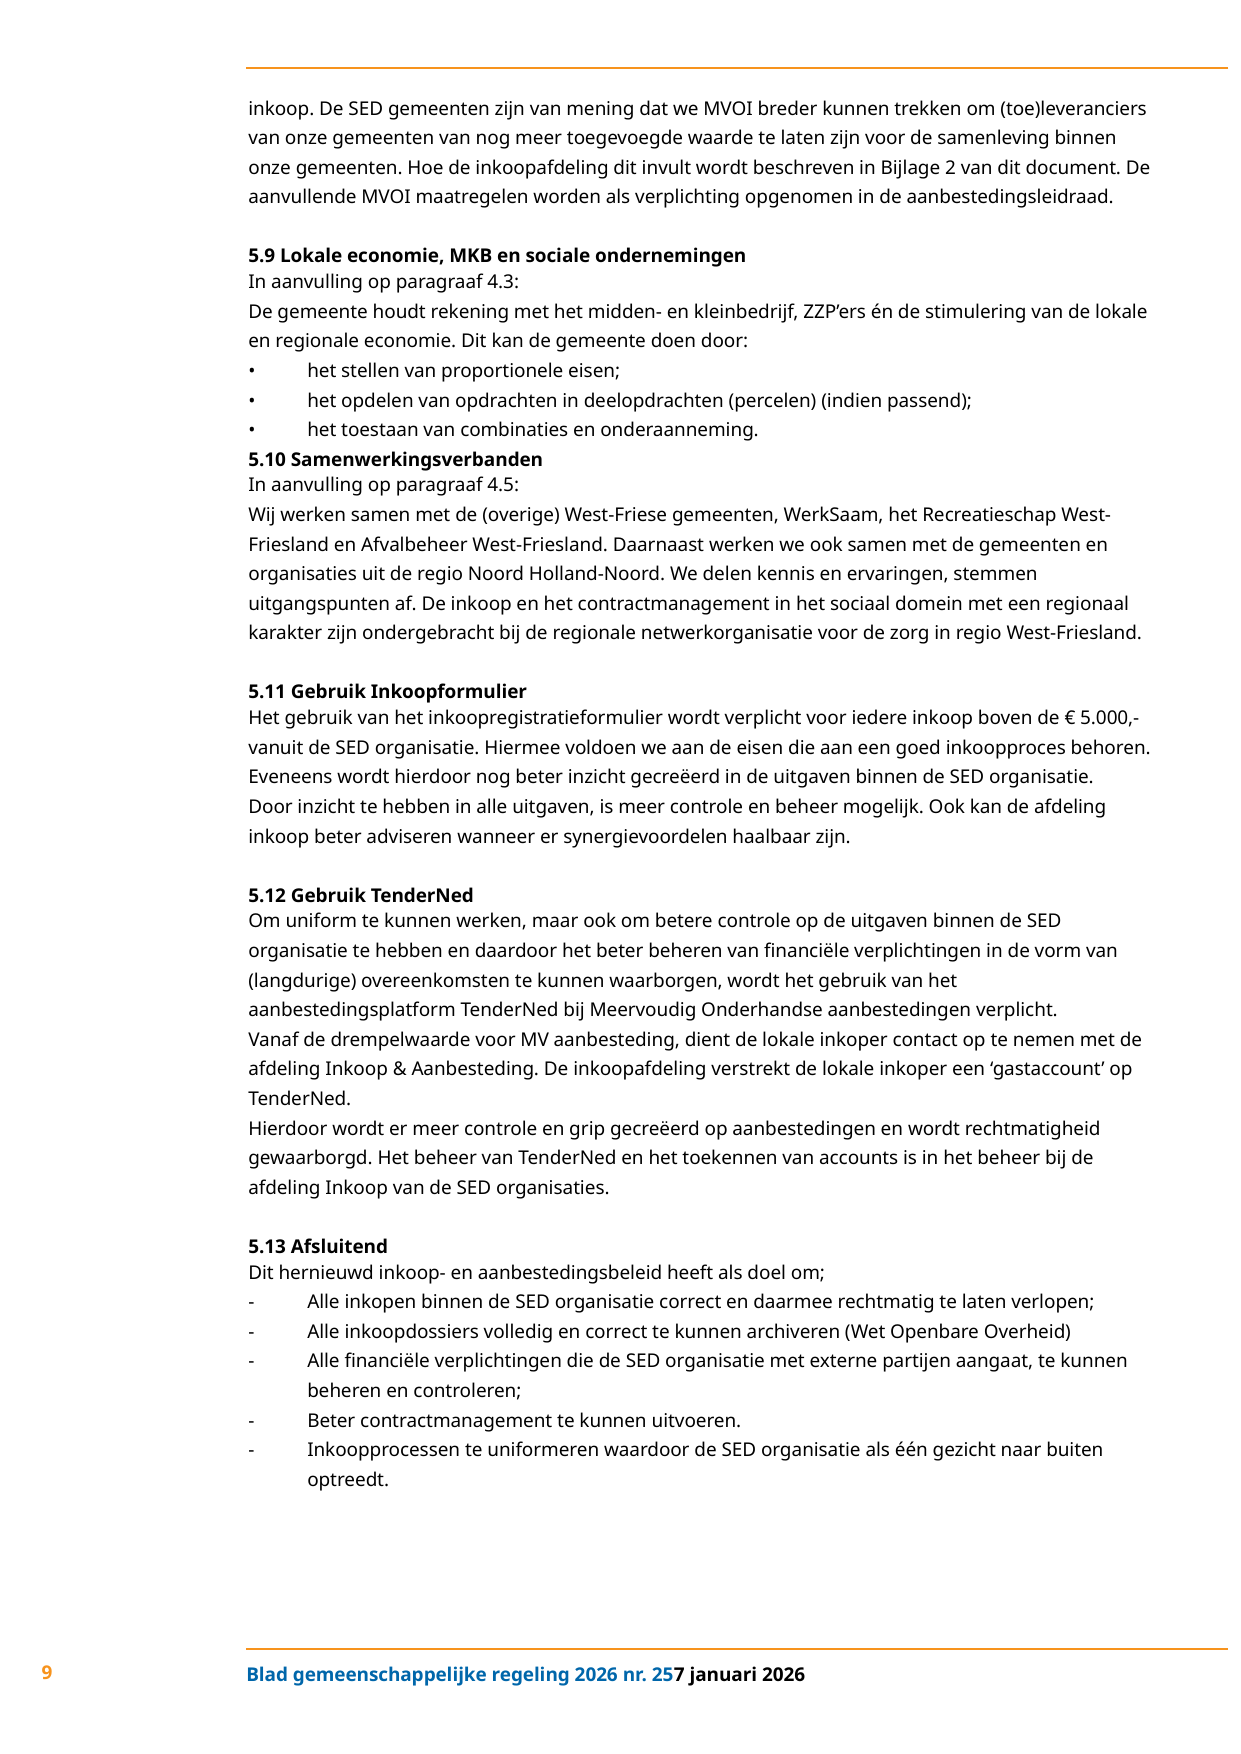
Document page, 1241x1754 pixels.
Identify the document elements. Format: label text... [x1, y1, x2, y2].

text In aanvulling op paragraaf 4.3: [248, 268, 1152, 294]
text 5.9 Lokale economie, MKB en sociale ondernemingen [248, 243, 1152, 268]
list Alle financiële verplichtingen die de SED organisatie met externe partijen aangaat, te kunnen beheren en controleren; [248, 1348, 1152, 1403]
picture [41, 47, 231, 172]
text Door inzicht te hebben in alle uitgaven, is meer controle en beheer mogelijk. Ook kan de afdeling inkoop beter adviseren wanneer er synergievoordelen haalbaar zijn. [248, 793, 1152, 848]
text 5.10 Samenwerkingsverbanden [248, 446, 1152, 472]
text In aanvulling op paragraaf 4.5: [248, 472, 1152, 497]
text 5.13 Afsluitend [248, 1233, 1152, 1259]
list Alle inkopen binnen de SED organisatie correct en daarmee rechtmatig te laten verlopen; [248, 1288, 1152, 1314]
text Om uniform te kunnen werken, maar ook om betere controle op de uitgaven binnen de SED organisatie te hebben en daardoor het beter beheren van financiële verplichtingen in de vorm van (langdurige) overeenkomsten te kunnen waarborgen, wordt het gebruik van het aanbestedingsplatform TenderNed bij Meervoudig Onderhandse aanbestedingen verplicht. [248, 908, 1152, 1022]
text Het gebruik van het inkoopregistratieformulier wordt verplicht voor iedere inkoop boven de € 5.000,- vanuit de SED organisatie. Hiermee voldoen we aan de eisen die aan een goed inkoopproces behoren. Eveneens wordt hierdoor nog beter inzicht gecreëerd in de uitgaven binnen de SED organisatie. [248, 704, 1152, 789]
text Vanaf de drempelwaarde voor MV aanbesteding, dient de lokale inkoper contact op te nemen met de afdeling Inkoop & Aanbesteding. De inkoopafdeling verstrekt de lokale inkoper een ‘gastaccount’ op TenderNed. [248, 1026, 1152, 1111]
text Hierdoor wordt er meer controle en grip gecreëerd op aanbestedingen en wordt rechtmatigheid gewaarborgd. Het beheer van TenderNed en het toekennen van accounts is in het beheer bij de afdeling Inkoop van de SED organisaties. [248, 1115, 1152, 1200]
list het opdelen van opdrachten in deelopdrachten (percelen) (indien passend); [248, 387, 1152, 412]
text 5.11 Gebruik Inkoopformulier [248, 679, 1152, 704]
text De gemeente houdt rekening met het midden- en kleinbedrijf, ZZP’ers én de stimulering van de lokale en regionale economie. Dit kan de gemeente doen door: [248, 298, 1152, 353]
text inkoop. De SED gemeenten zijn van mening dat we MVOI breder kunnen trekken om (toe)leveranciers van onze gemeenten van nog meer toegevoegde waarde te laten zijn voor de samenleving binnen onze gemeenten. Hoe de inkoopafdeling dit invult wordt beschreven in Bijlage 2 van dit document. De aanvullende MVOI maatregelen worden als verplichting opgenomen in de aanbestedingsleidraad. [248, 95, 1152, 209]
list Beter contractmanagement te kunnen uitvoeren. [248, 1407, 1152, 1432]
list Inkoopprocessen te uniformeren waardoor de SED organisatie als één gezicht naar buiten optreedt. [248, 1436, 1152, 1492]
text Wij werken samen met de (overige) West-Friese gemeenten, WerkSaam, het Recreatieschap West-Friesland en Afvalbeheer West-Friesland. Daarnaast werken we ook samen met de gemeenten en organisaties uit de regio Noord Holland-Noord. We delen kennis en ervaringen, stemmen uitgangspunten af. De inkoop en het contractmanagement in het sociaal domein met een regionaal karakter zijn ondergebracht bij de regionale netwerkorganisatie voor de zorg in regio West-Friesland. [248, 501, 1152, 645]
text 5.12 Gebruik TenderNed [248, 882, 1152, 908]
list het toestaan van combinaties en onderaanneming. [248, 416, 1152, 442]
list het stellen van proportionele eisen; [248, 357, 1152, 383]
text Dit hernieuwd inkoop- en aanbestedingsbeleid heeft als doel om; [248, 1259, 1152, 1284]
list Alle inkoopdossiers volledig en correct te kunnen archiveren (Wet Openbare Overheid) [248, 1318, 1152, 1344]
